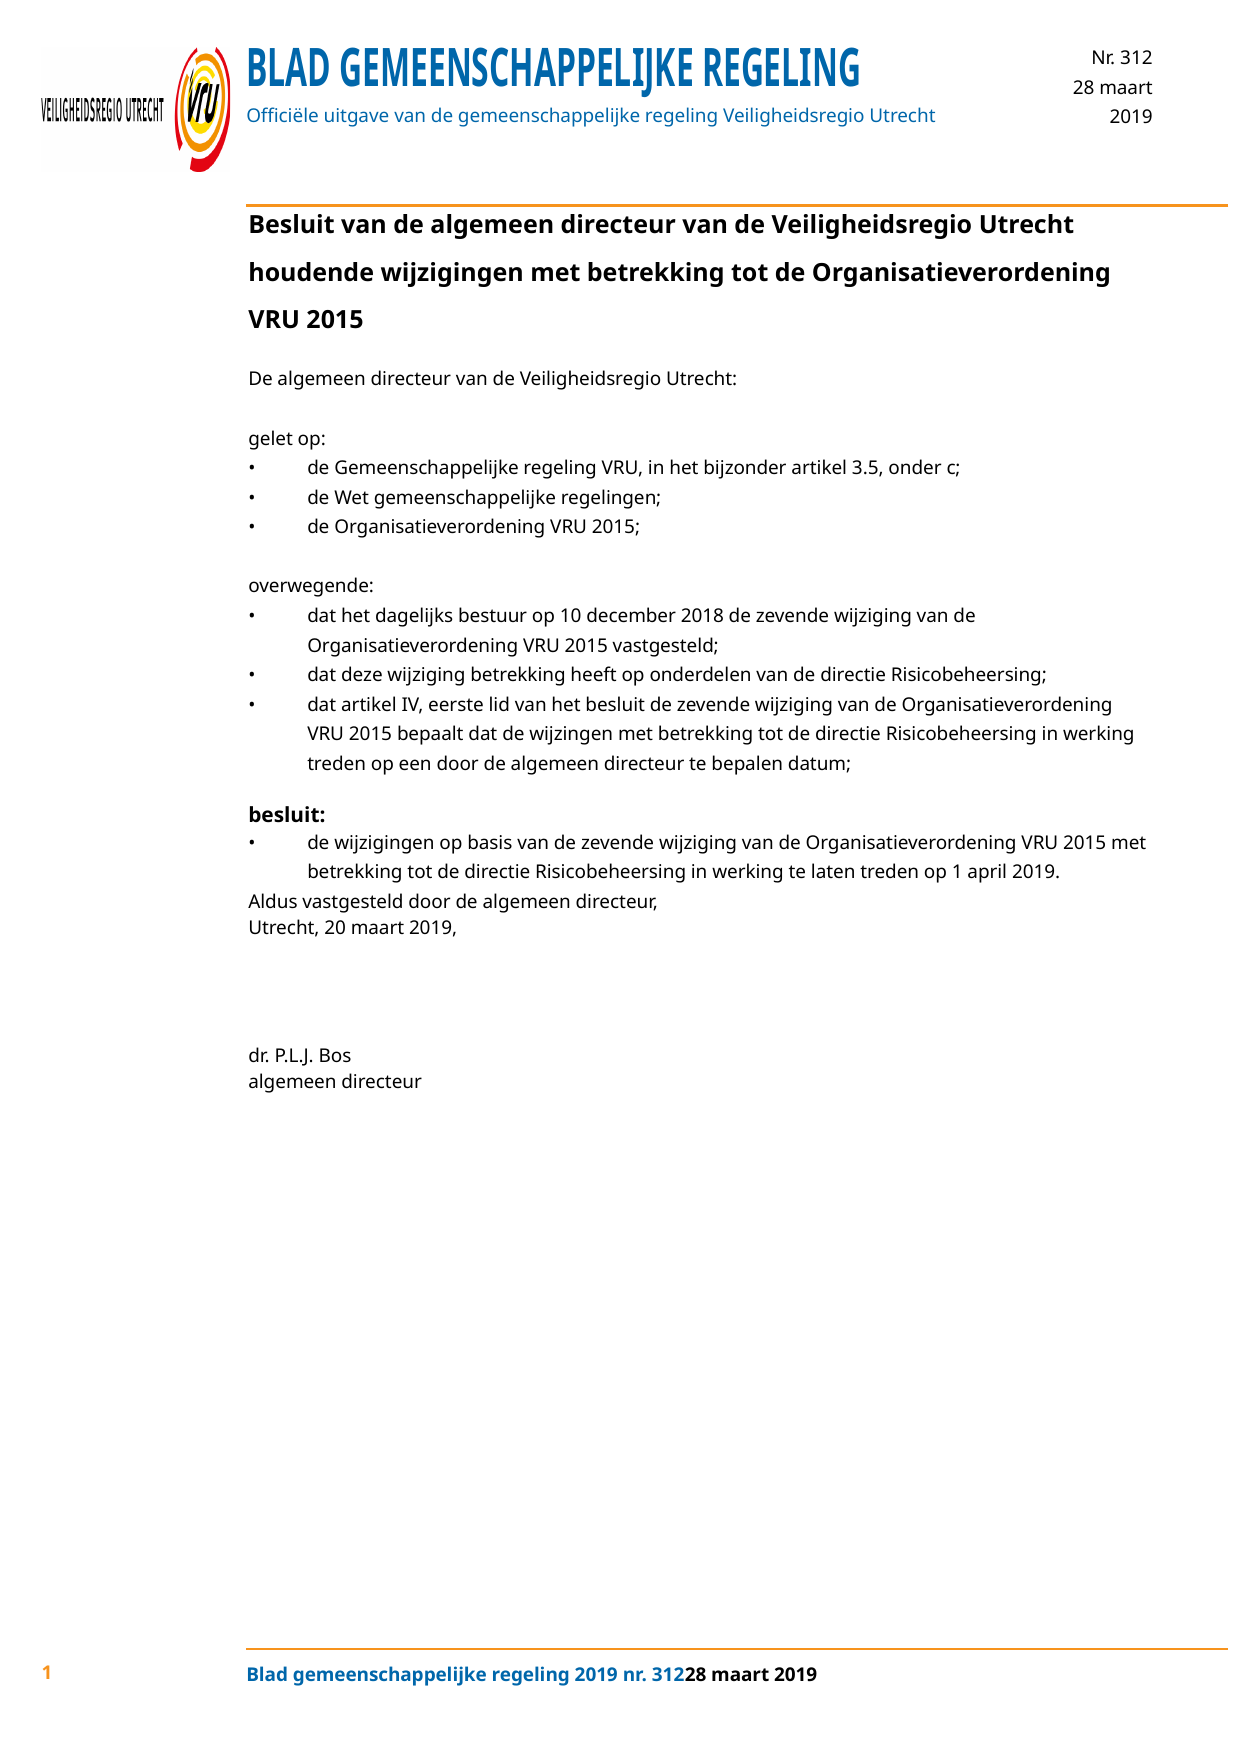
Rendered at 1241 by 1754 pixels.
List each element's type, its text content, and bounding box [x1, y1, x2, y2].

text dr. P.L.J. Bos [248, 1042, 1152, 1068]
text De algemeen directeur van de Veiligheidsregio Utrecht: [248, 366, 1152, 391]
text Aldus vastgesteld door de algemeen directeur, [248, 888, 1152, 914]
picture [41, 47, 231, 172]
text algemeen directeur [248, 1068, 1152, 1094]
list de Wet gemeenschappelijke regelingen; [248, 484, 1152, 509]
list dat deze wijziging betrekking heeft op onderdelen van de directie Risicobeheersing; [248, 661, 1152, 687]
list de wijzigingen op basis van de zevende wijziging van de Organisatieverordening VRU 2015 met betrekking tot de directie Risicobeheersing in werking te laten treden op 1 april 2019. [248, 829, 1152, 884]
list de Organisatieverordening VRU 2015; [248, 513, 1152, 539]
text besluit: [248, 801, 1152, 829]
list dat artikel IV, eerste lid van het besluit de zevende wijziging van de Organisatieverordening VRU 2015 bepaalt dat de wijzingen met betrekking tot de directie Risicobeheersing in werking treden op een door de algemeen directeur te bepalen datum; [248, 691, 1152, 776]
text overwegende: [248, 573, 1152, 598]
text Besluit van de algemeen directeur van de Veiligheidsregio Utrecht houdende wijzigingen met betrekking tot de Organisatieverordening VRU 2015 [248, 207, 1152, 336]
text Utrecht, 20 maart 2019, [248, 914, 1152, 939]
list dat het dagelijks bestuur op 10 december 2018 de zevende wijziging van de Organisatieverordening VRU 2015 vastgesteld; [248, 602, 1152, 657]
list de Gemeenschappelijke regeling VRU, in het bijzonder artikel 3.5, onder c; [248, 454, 1152, 480]
text gelet op: [248, 425, 1152, 450]
